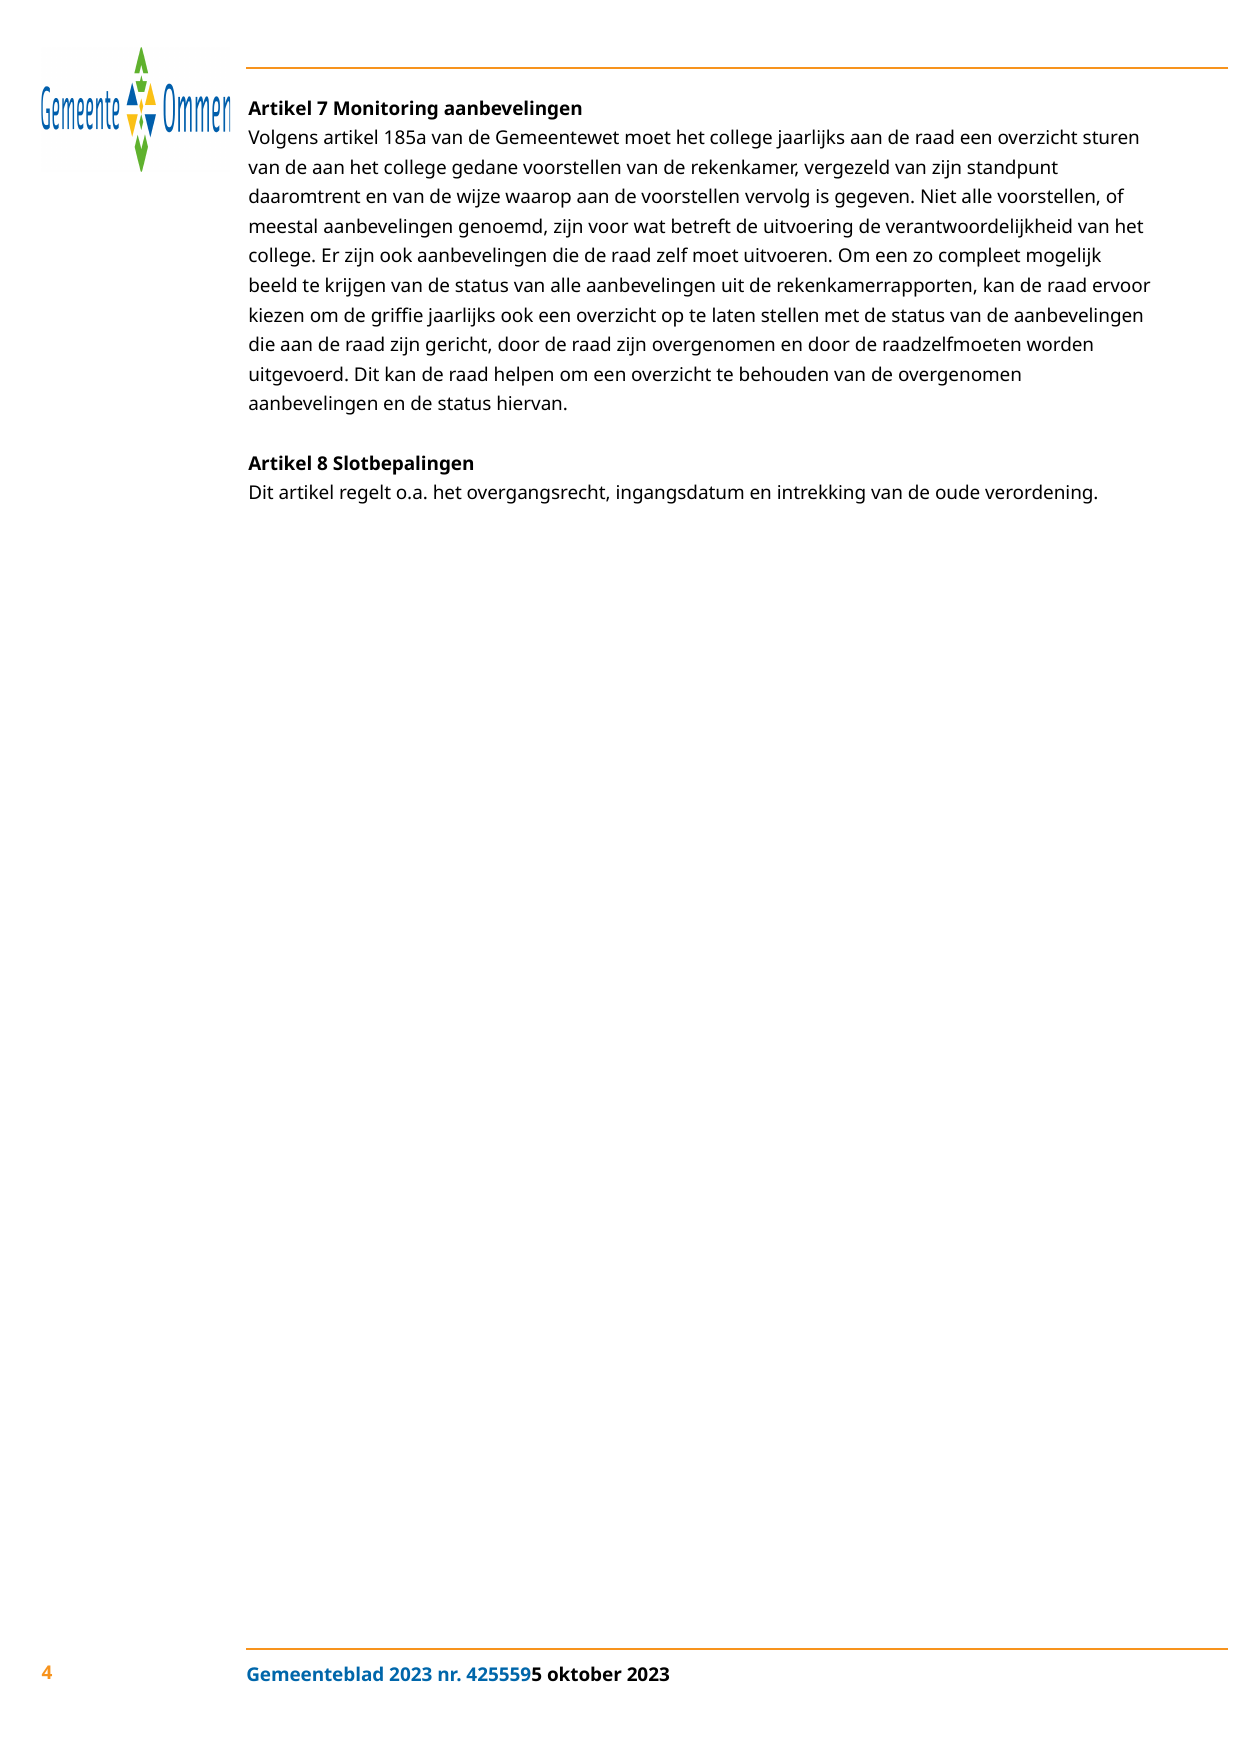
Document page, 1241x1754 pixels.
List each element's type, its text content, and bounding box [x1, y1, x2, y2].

text Dit artikel regelt o.a. het overgangsrecht, ingangsdatum en intrekking van de oude verordening. [248, 479, 1152, 505]
text Artikel 7 Monitoring aanbevelingen [248, 95, 1152, 121]
text Artikel 8 Slotbepalingen [248, 450, 1152, 476]
picture [41, 47, 231, 172]
text Volgens artikel 185a van de Gemeentewet moet het college jaarlijks aan de raad een overzicht sturen van de aan het college gedane voorstellen van de rekenkamer, vergezeld van zijn standpunt daaromtrent en van de wijze waarop aan de voorstellen vervolg is gegeven. Niet alle voorstellen, of meestal aanbevelingen genoemd, zijn voor wat betreft de uitvoering de verantwoordelijkheid van het college. Er zijn ook aanbevelingen die de raad zelf moet uitvoeren. Om een zo compleet mogelijk beeld te krijgen van de status van alle aanbevelingen uit de rekenkamerrapporten, kan de raad ervoor kiezen om de griffie jaarlijks ook een overzicht op te laten stellen met de status van de aanbevelingen die aan de raad zijn gericht, door de raad zijn overgenomen en door de raadzelfmoeten worden uitgevoerd. Dit kan de raad helpen om een overzicht te behouden van de overgenomen aanbevelingen en de status hiervan. [248, 124, 1152, 416]
